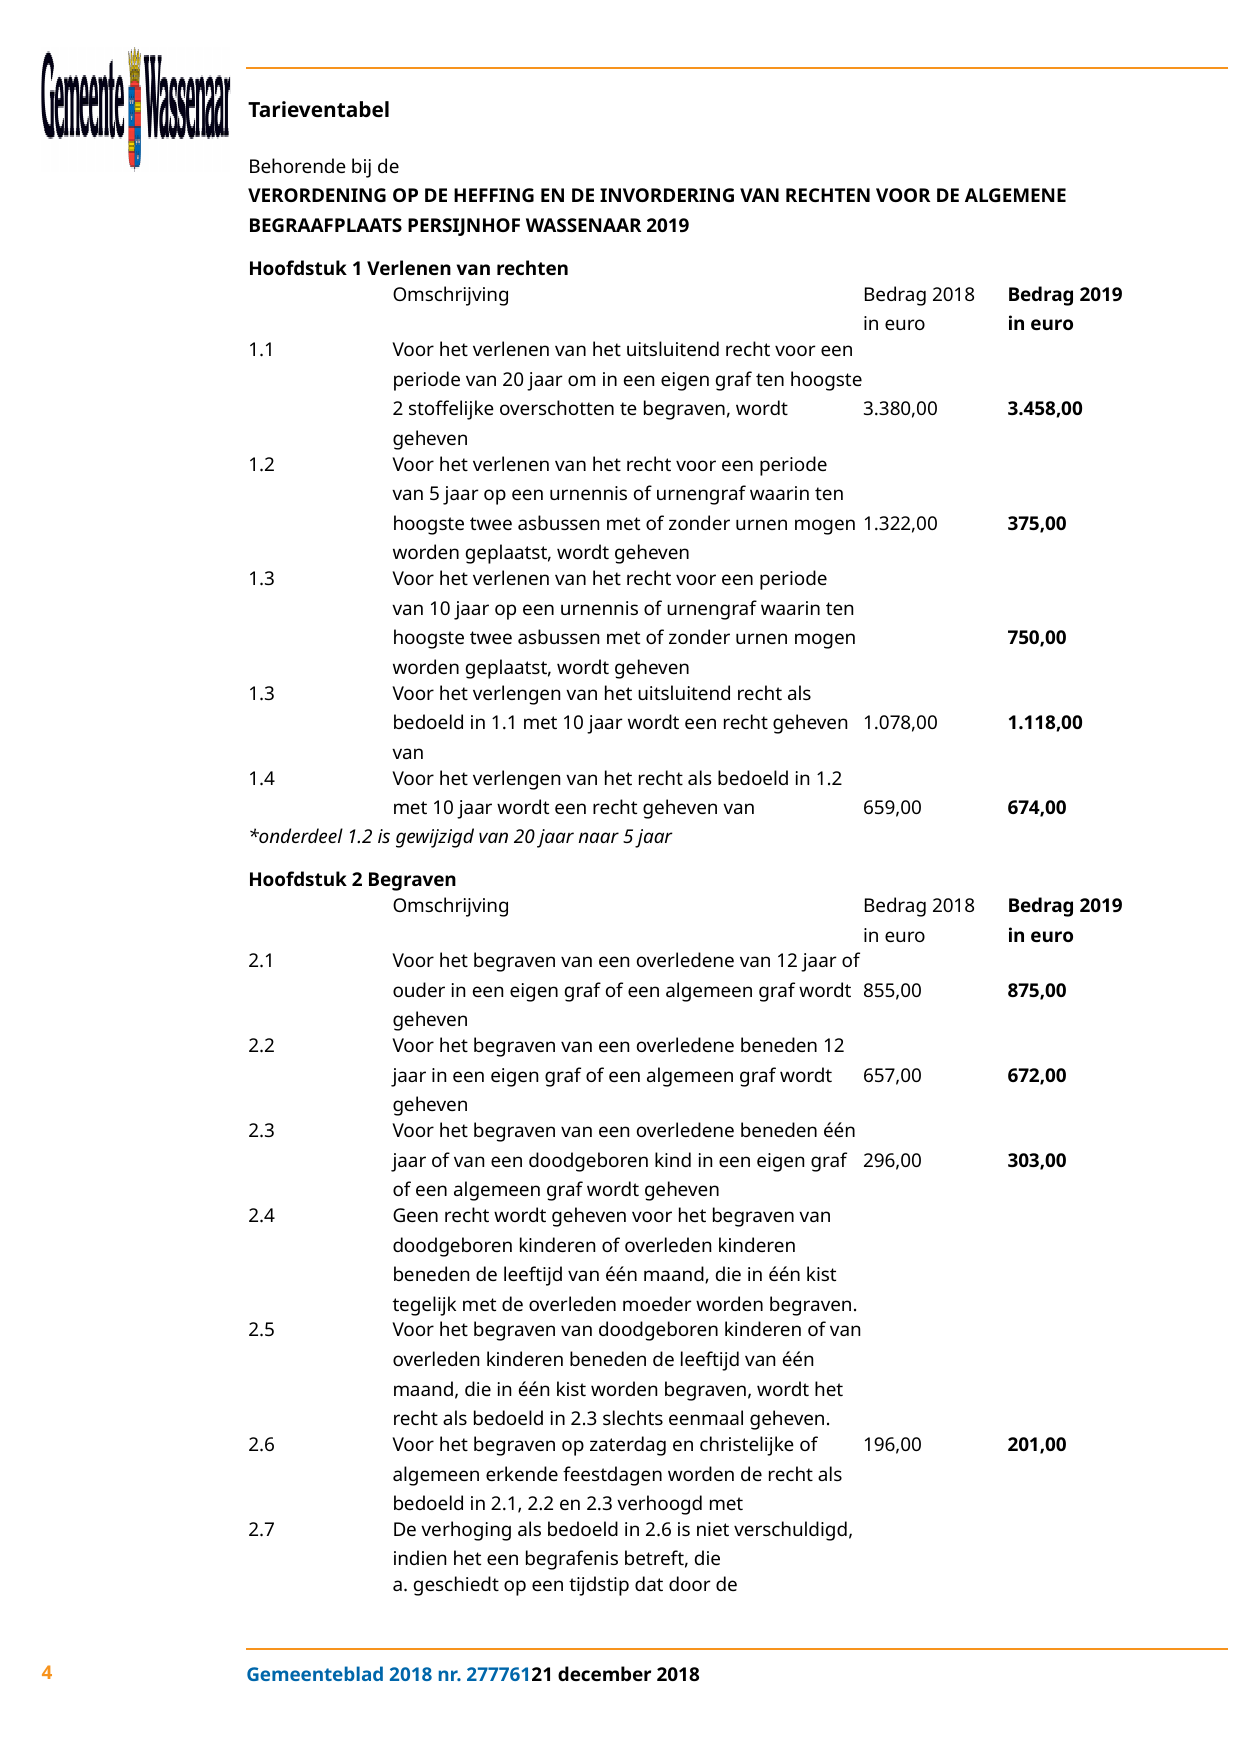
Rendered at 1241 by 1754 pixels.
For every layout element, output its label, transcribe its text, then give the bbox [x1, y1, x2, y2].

table_cell 1.2 [248, 451, 392, 565]
table_cell Voor het begraven van doodgeboren kinderen of van overleden kinderen beneden de leeftijd van één maand, die in één kist worden begraven, wordt het recht als bedoeld in 2.3 slechts eenmaal geheven. [392, 1317, 863, 1431]
table_cell [1007, 1571, 1152, 1597]
table_cell 674,00 [1007, 765, 1152, 820]
table_header Bedrag 2018 in euro [863, 892, 1007, 947]
text *onderdeel 1.2 is gewijzigd van 20 jaar naar 5 jaar [248, 823, 1152, 849]
text VERORDENING OP DE HEFFING EN DE INVORDERING VAN RECHTEN VOOR DE ALGEMENE BEGRAAFPLAATS PERSIJNHOF WASSENAAR 2019 [248, 182, 1152, 238]
table_header Omschrijving [392, 892, 863, 947]
table_cell 2.1 [248, 948, 392, 1032]
table_cell 659,00 [863, 765, 1007, 820]
table_cell 3.380,00 [863, 336, 1007, 451]
table_cell [863, 565, 1007, 680]
table_cell 1.1 [248, 336, 392, 451]
table_cell 303,00 [1007, 1117, 1152, 1202]
table_cell 2.2 [248, 1033, 392, 1117]
table_header Bedrag 2018 in euro [863, 281, 1007, 336]
table_cell Voor het verlenen van het recht voor een periode van 5 jaar op een urnennis of urnengraf waarin ten hoogste twee asbussen met of zonder urnen mogen worden geplaatst, wordt geheven [392, 451, 863, 565]
picture [41, 47, 231, 172]
table_cell [1007, 1317, 1152, 1431]
table_cell [1007, 1516, 1152, 1571]
table_header Bedrag 2019 in euro [1007, 281, 1152, 336]
table_header Bedrag 2019 in euro [1007, 892, 1152, 947]
table_cell Voor het begraven op zaterdag en christelijke of algemeen erkende feestdagen worden de recht als bedoeld in 2.1, 2.2 en 2.3 verhoogd met [392, 1431, 863, 1516]
table_cell 1.4 [248, 765, 392, 820]
table_cell [863, 1571, 1007, 1597]
table_cell 1.3 [248, 565, 392, 680]
table_cell De verhoging als bedoeld in 2.6 is niet verschuldigd, indien het een begrafenis betreft, die [392, 1516, 863, 1571]
table_cell 1.078,00 [863, 680, 1007, 765]
table_cell 196,00 [863, 1431, 1007, 1516]
table_cell 2.6 [248, 1431, 392, 1516]
table_cell [863, 1317, 1007, 1431]
table_header [248, 281, 392, 336]
table_cell 855,00 [863, 948, 1007, 1032]
table_header Omschrijving [392, 281, 863, 336]
table_cell 657,00 [863, 1033, 1007, 1117]
text Behorende bij de [248, 153, 1152, 179]
table_cell 2.4 [248, 1202, 392, 1317]
table_cell 875,00 [1007, 948, 1152, 1032]
table_cell 750,00 [1007, 565, 1152, 680]
text Hoofdstuk 1 Verlenen van rechten [248, 255, 1152, 281]
table_cell 3.458,00 [1007, 336, 1152, 451]
table_cell 201,00 [1007, 1431, 1152, 1516]
table_cell Voor het begraven van een overledene beneden één jaar of van een doodgeboren kind in een eigen graf of een algemeen graf wordt geheven [392, 1117, 863, 1202]
table_cell Voor het verlenen van het recht voor een periode van 10 jaar op een urnennis of urnengraf waarin ten hoogste twee asbussen met of zonder urnen mogen worden geplaatst, wordt geheven [392, 565, 863, 680]
table_cell Geen recht wordt geheven voor het begraven van doodgeboren kinderen of overleden kinderen beneden de leeftijd van één maand, die in één kist tegelijk met de overleden moeder worden begraven. [392, 1202, 863, 1317]
text Hoofdstuk 2 Begraven [248, 866, 1152, 892]
table_cell 1.322,00 [863, 451, 1007, 565]
table_cell 2.5 [248, 1317, 392, 1431]
table_cell 375,00 [1007, 451, 1152, 565]
table_cell 1.118,00 [1007, 680, 1152, 765]
table_cell Voor het verlengen van het recht als bedoeld in 1.2 met 10 jaar wordt een recht geheven van [392, 765, 863, 820]
table_header [248, 892, 392, 947]
table_cell Voor het verlenen van het uitsluitend recht voor een periode van 20 jaar om in een eigen graf ten hoogste 2 stoffelijke overschotten te begraven, wordt geheven [392, 336, 863, 451]
table_cell [248, 1571, 392, 1597]
table_cell [863, 1202, 1007, 1317]
table_cell a. geschiedt op een tijdstip dat door de [392, 1571, 863, 1597]
table_cell Voor het begraven van een overledene beneden 12 jaar in een eigen graf of een algemeen graf wordt geheven [392, 1033, 863, 1117]
table_cell 2.7 [248, 1516, 392, 1571]
table_cell [1007, 1202, 1152, 1317]
table_cell [863, 1516, 1007, 1571]
table_cell Voor het verlengen van het uitsluitend recht als bedoeld in 1.1 met 10 jaar wordt een recht geheven van [392, 680, 863, 765]
table_cell 1.3 [248, 680, 392, 765]
table_cell 296,00 [863, 1117, 1007, 1202]
table_cell 2.3 [248, 1117, 392, 1202]
table_cell Voor het begraven van een overledene van 12 jaar of ouder in een eigen graf of een algemeen graf wordt geheven [392, 948, 863, 1032]
text Tarieventabel [248, 95, 1152, 123]
table_cell 672,00 [1007, 1033, 1152, 1117]
